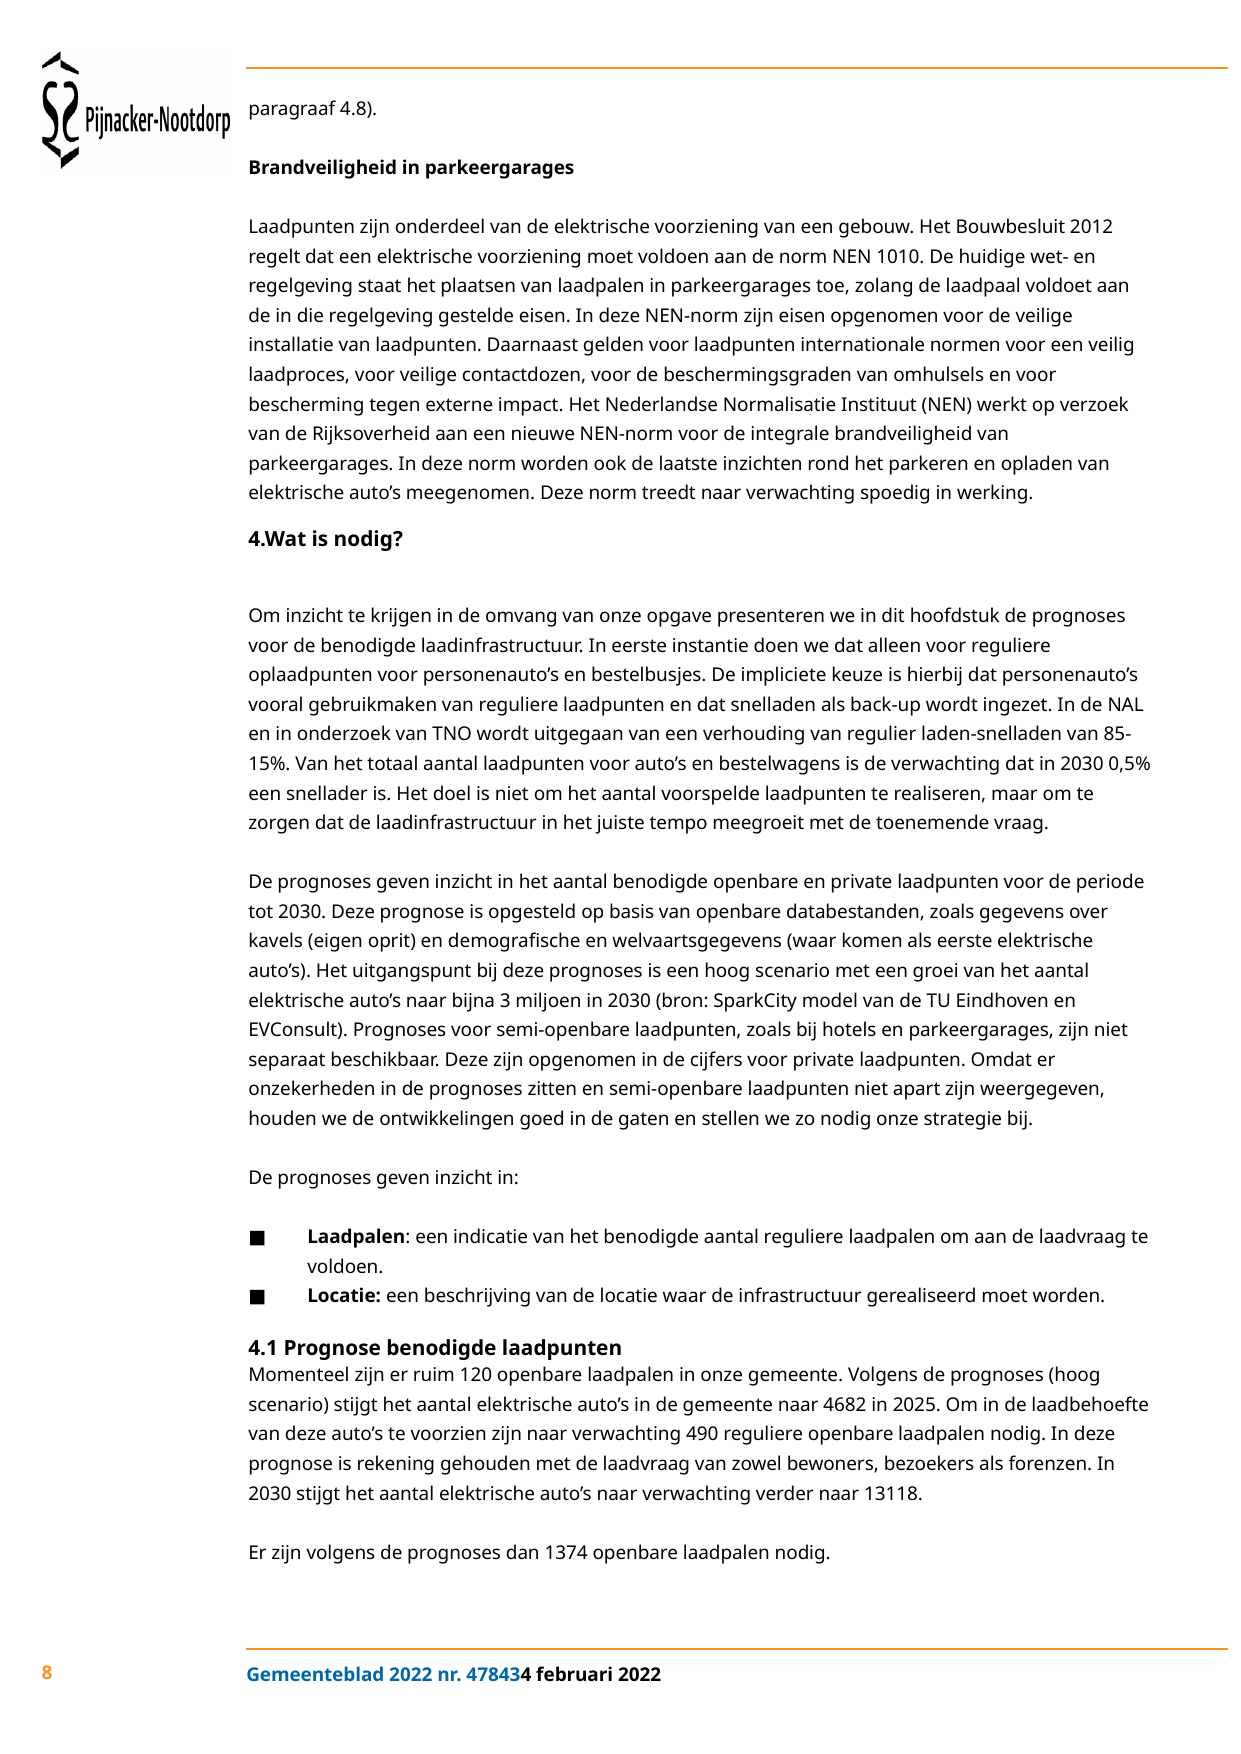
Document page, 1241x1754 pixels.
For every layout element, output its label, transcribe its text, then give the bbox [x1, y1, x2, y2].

text 4.Wat is nodig? [248, 524, 1152, 553]
text De prognoses geven inzicht in: [248, 1164, 1152, 1190]
text Er zijn volgens de prognoses dan 1374 openbare laadpalen nodig. [248, 1539, 1152, 1565]
text paragraaf 4.8). [248, 95, 1152, 121]
text Om inzicht te krijgen in de omvang van onze opgave presenteren we in dit hoofdstuk de prognoses voor de benodigde laadinfrastructuur. In eerste instantie doen we dat alleen voor reguliere oplaadpunten voor personenauto’s en bestelbusjes. De impliciete keuze is hierbij dat personenauto’s vooral gebruikmaken van reguliere laadpunten en dat snelladen als back-up wordt ingezet. In de NAL en in onderzoek van TNO wordt uitgegaan van een verhouding van regulier laden-snelladen van 85-15%. Van het totaal aantal laadpunten voor auto’s en bestelwagens is de verwachting dat in 2030 0,5% een snellader is. Het doel is niet om het aantal voorspelde laadpunten te realiseren, maar om te zorgen dat de laadinfrastructuur in het juiste tempo meegroeit met de toenemende vraag. [248, 602, 1152, 835]
text 4.1 Prognose benodigde laadpunten [248, 1333, 1152, 1361]
list Locatie: een beschrijving van de locatie waar de infrastructuur gerealiseerd moet worden. [248, 1283, 1152, 1308]
picture [41, 47, 231, 172]
text Momenteel zijn er ruim 120 openbare laadpalen in onze gemeente. Volgens de prognoses (hoog scenario) stijgt het aantal elektrische auto’s in de gemeente naar 4682 in 2025. Om in de laadbehoefte van deze auto’s te voorzien zijn naar verwachting 490 reguliere openbare laadpalen nodig. In deze prognose is rekening gehouden met de laadvraag van zowel bewoners, bezoekers als forenzen. In 2030 stijgt het aantal elektrische auto’s naar verwachting verder naar 13118. [248, 1361, 1152, 1506]
table_header Brandveiligheid in parkeergarages Laadpunten zijn onderdeel van de elektrische voorziening van een gebouw. Het Bouwbesluit 2012 regelt dat een elektrische voorziening moet voldoen aan de norm NEN 1010. De huidige wet- en regelgeving staat het plaatsen van laadpalen in parkeergarages toe, zolang de laadpaal voldoet aan de in die regelgeving gestelde eisen. In deze NEN-norm zijn eisen opgenomen voor de veilige installatie van laadpunten. Daarnaast gelden voor laadpunten internationale normen voor een veilig laadproces, voor veilige contactdozen, voor de beschermingsgraden van omhulsels en voor bescherming tegen externe impact. Het Nederlandse Normalisatie Instituut (NEN) werkt op verzoek van de Rijksoverheid aan een nieuwe NEN-norm voor de integrale brandveiligheid van parkeergarages. In deze norm worden ook de laatste inzichten rond het parkeren en opladen van elektrische auto’s meegenomen. Deze norm treedt naar verwachting spoedig in werking. [248, 154, 1152, 505]
list Laadpalen: een indicatie van het benodigde aantal reguliere laadpalen om aan de laadvraag te voldoen. [248, 1223, 1152, 1279]
text De prognoses geven inzicht in het aantal benodigde openbare en private laadpunten voor de periode tot 2030. Deze prognose is opgesteld op basis van openbare databestanden, zoals gegevens over kavels (eigen oprit) en demografische en welvaartsgegevens (waar komen als eerste elektrische auto’s). Het uitgangspunt bij deze prognoses is een hoog scenario met een groei van het aantal elektrische auto’s naar bijna 3 miljoen in 2030 (bron: SparkCity model van de TU Eindhoven en EVConsult). Prognoses voor semi-openbare laadpunten, zoals bij hotels en parkeergarages, zijn niet separaat beschikbaar. Deze zijn opgenomen in de cijfers voor private laadpunten. Omdat er onzekerheden in de prognoses zitten en semi-openbare laadpunten niet apart zijn weergegeven, houden we de ontwikkelingen goed in de gaten en stellen we zo nodig onze strategie bij. [248, 868, 1152, 1131]
